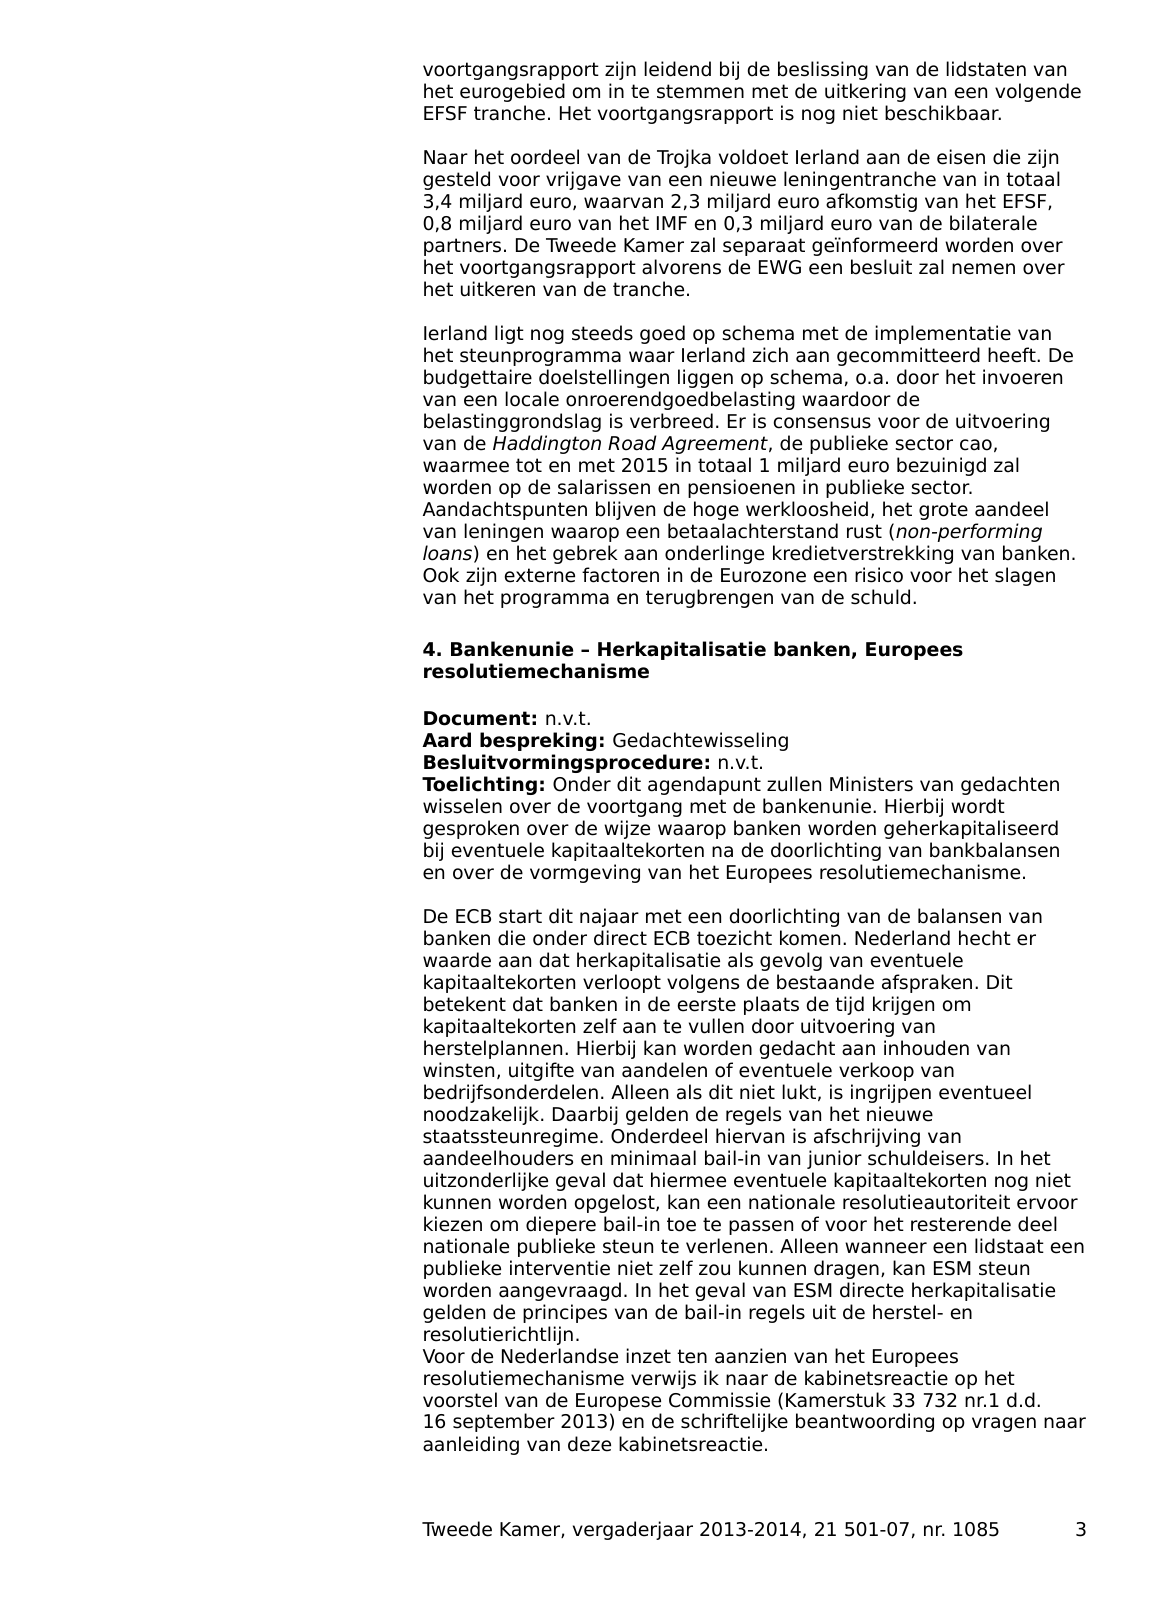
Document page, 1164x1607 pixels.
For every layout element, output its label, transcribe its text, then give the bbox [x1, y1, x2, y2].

text Ierland ligt nog steeds goed op schema met de implementatie van het steunprogramma waar Ierland zich aan gecommitteerd heeft. De budgettaire doelstellingen liggen op schema, o.a. door het invoeren van een locale onroerendgoedbelasting waardoor de belastinggrondslag is verbreed. Er is consensus voor de uitvoering van de Haddington Road Agreement, de publieke sector cao, waarmee tot en met 2015 in totaal 1 miljard euro bezuinigd zal worden op de salarissen en pensioenen in publieke sector. Aandachtspunten blijven de hoge werkloosheid, het grote aandeel van leningen waarop een betaalachterstand rust (non-performing loans) en het gebrek aan onderlinge kredietverstrekking van banken. Ook zijn externe factoren in de Eurozone een risico voor het slagen van het programma en terugbrengen van de schuld. [422, 323, 1087, 609]
text voortgangsrapport zijn leidend bij de beslissing van de lidstaten van het eurogebied om in te stemmen met de uitkering van een volgende EFSF tranche. Het voortgangsrapport is nog niet beschikbaar. [422, 59, 1087, 125]
text Aard bespreking: Gedachtewisseling [422, 730, 1087, 752]
text Toelichting: Onder dit agendapunt zullen Ministers van gedachten wisselen over de voortgang met de bankenunie. Hierbij wordt gesproken over de wijze waarop banken worden geherkapitaliseerd bij eventuele kapitaaltekorten na de doorlichting van bankbalansen en over de vormgeving van het Europees resolutiemechanisme. [422, 774, 1087, 884]
text Document: n.v.t. [422, 708, 1087, 730]
text Naar het oordeel van de Trojka voldoet Ierland aan de eisen die zijn gesteld voor vrijgave van een nieuwe leningentranche van in totaal 3,4 miljard euro, waarvan 2,3 miljard euro afkomstig van het EFSF, 0,8 miljard euro van het IMF en 0,3 miljard euro van de bilaterale partners. De Tweede Kamer zal separaat geïnformeerd worden over het voortgangsrapport alvorens de EWG een besluit zal nemen over het uitkeren van de tranche. [422, 147, 1087, 301]
subtitle 4. Bankenunie – Herkapitalisatie banken, Europees resolutiemechanisme [422, 639, 1087, 683]
text Voor de Nederlandse inzet ten aanzien van het Europees resolutiemechanisme verwijs ik naar de kabinetsreactie op het voorstel van de Europese Commissie (Kamerstuk 33 732 nr.1 d.d. 16 september 2013) en de schriftelijke beantwoording op vragen naar aanleiding van deze kabinetsreactie. [422, 1346, 1087, 1455]
text Besluitvormingsprocedure: n.v.t. [422, 752, 1087, 774]
text De ECB start dit najaar met een doorlichting van de balansen van banken die onder direct ECB toezicht komen. Nederland hecht er waarde aan dat herkapitalisatie als gevolg van eventuele kapitaaltekorten verloopt volgens de bestaande afspraken. Dit betekent dat banken in de eerste plaats de tijd krijgen om kapitaaltekorten zelf aan te vullen door uitvoering van herstelplannen. Hierbij kan worden gedacht aan inhouden van winsten, uitgifte van aandelen of eventuele verkoop van bedrijfsonderdelen. Alleen als dit niet lukt, is ingrijpen eventueel noodzakelijk. Daarbij gelden de regels van het nieuwe staatssteunregime. Onderdeel hiervan is afschrijving van aandeelhouders en minimaal bail-in van junior schuldeisers. In het uitzonderlijke geval dat hiermee eventuele kapitaaltekorten nog niet kunnen worden opgelost, kan een nationale resolutieautoriteit ervoor kiezen om diepere bail-in toe te passen of voor het resterende deel nationale publieke steun te verlenen. Alleen wanneer een lidstaat een publieke interventie niet zelf zou kunnen dragen, kan ESM steun worden aangevraagd. In het geval van ESM directe herkapitalisatie gelden de principes van de bail-in regels uit de herstel- en resolutierichtlijn. [422, 906, 1087, 1346]
